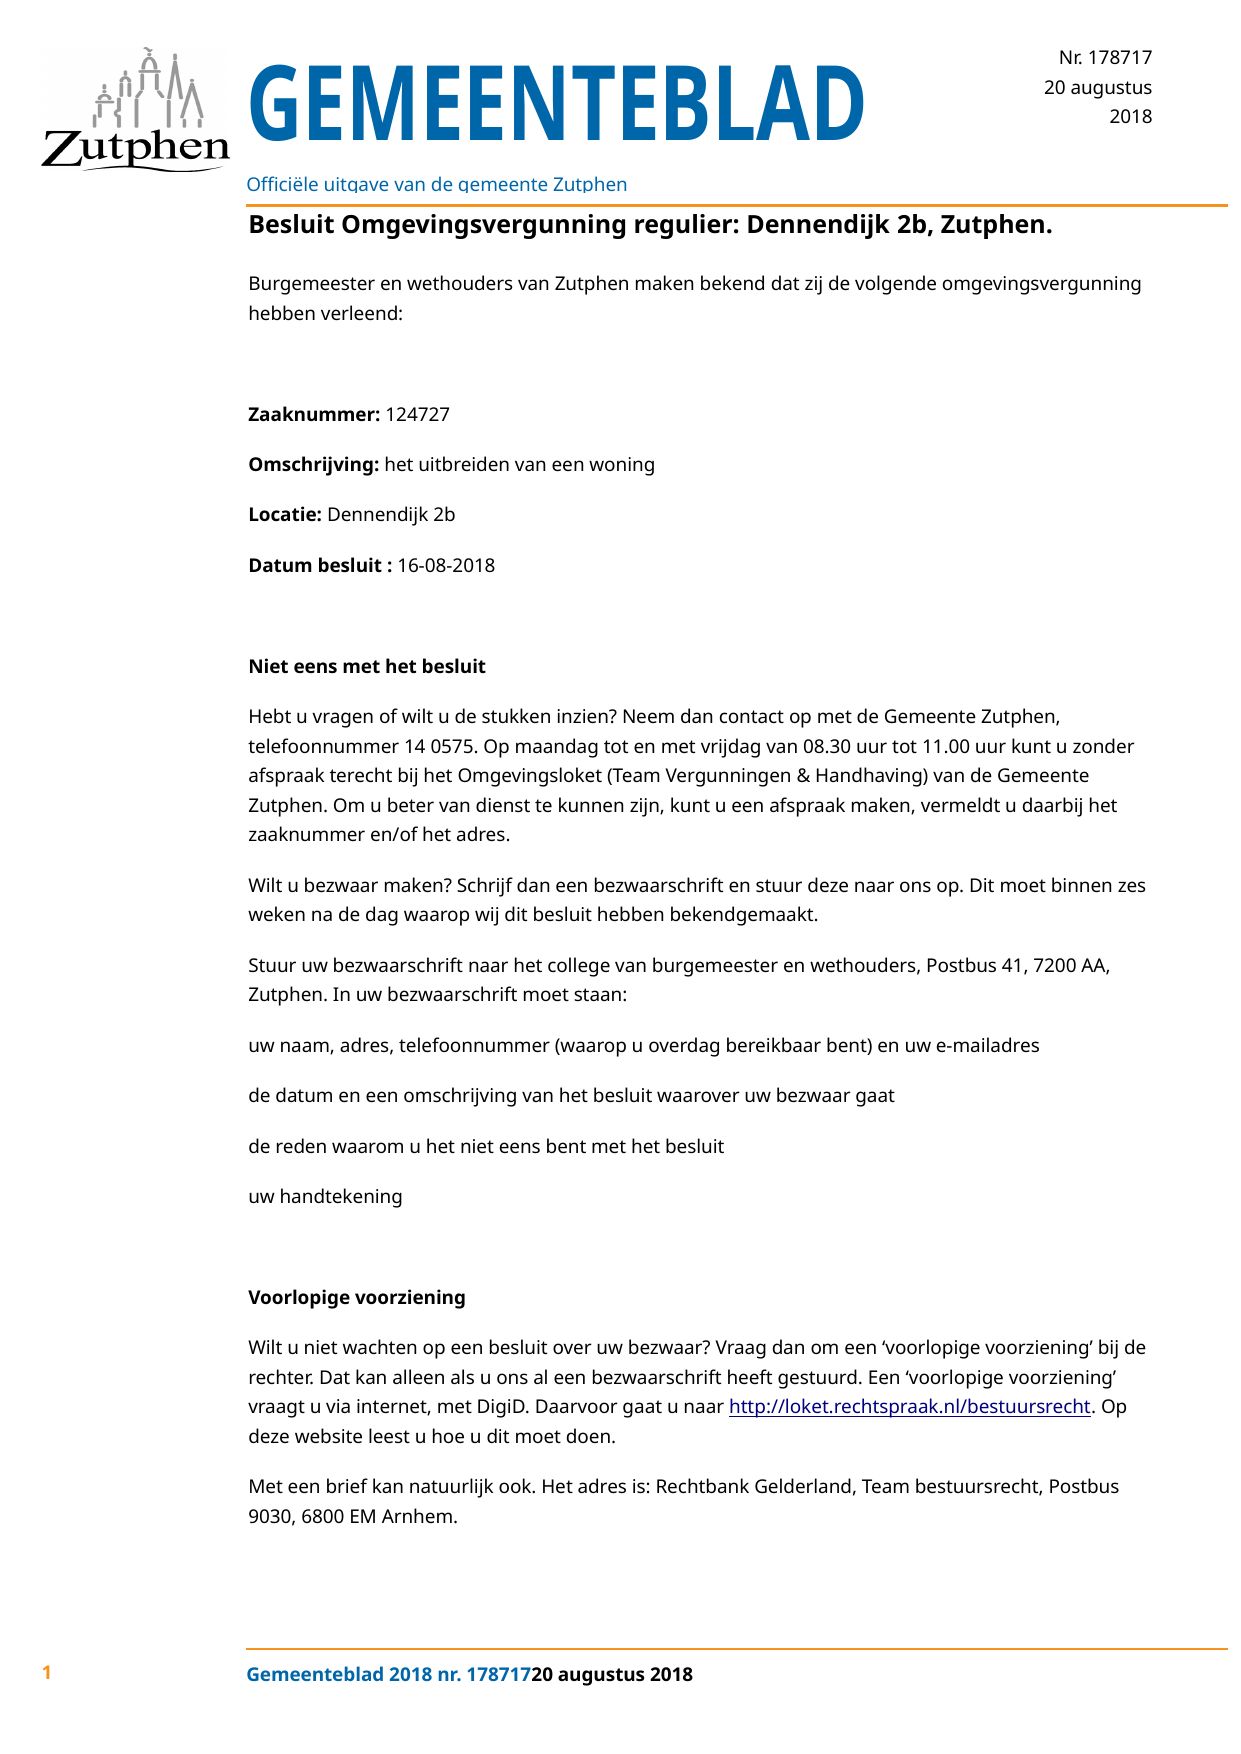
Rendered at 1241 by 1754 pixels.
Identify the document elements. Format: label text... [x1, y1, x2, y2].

text de reden waarom u het niet eens bent met het besluit [248, 1133, 1152, 1158]
text Besluit Omgevingsvergunning regulier: Dennendijk 2b, Zutphen. [248, 207, 1152, 241]
text Voorlopige voorziening [248, 1284, 1152, 1310]
text de datum en een omschrijving van het besluit waarover uw bezwaar gaat [248, 1082, 1152, 1108]
picture [41, 47, 231, 172]
text uw handtekening [248, 1183, 1152, 1209]
text Datum besluit : 16-08-2018 [248, 552, 1152, 578]
text Locatie: Dennendijk 2b [248, 502, 1152, 527]
text Zaaknummer: 124727 [248, 401, 1152, 426]
text Stuur uw bezwaarschrift naar het college van burgemeester en wethouders, Postbus 41, 7200 AA, Zutphen. In uw bezwaarschrift moet staan: [248, 952, 1152, 1007]
text Burgemeester en wethouders van Zutphen maken bekend dat zij de volgende omgevingsvergunning hebben verleend: [248, 270, 1152, 326]
text Omschrijving: het uitbreiden van een woning [248, 451, 1152, 477]
text Met een brief kan natuurlijk ook. Het adres is: Rechtbank Gelderland, Team bestuursrecht, Postbus 9030, 6800 EM Arnhem. [248, 1474, 1152, 1529]
text Hebt u vragen of wilt u de stukken inzien? Neem dan contact op met de Gemeente Zutphen, telefoonnummer 14 0575. Op maandag tot en met vrijdag van 08.30 uur tot 11.00 uur kunt u zonder afspraak terecht bij het Omgevingsloket (Team Vergunningen & Handhaving) van de Gemeente Zutphen. Om u beter van dienst te kunnen zijn, kunt u een afspraak maken, vermeldt u daarbij het zaaknummer en/of het adres. [248, 703, 1152, 847]
text Wilt u niet wachten op een besluit over uw bezwaar? Vraag dan om een ‘voorlopige voorziening’ bij de rechter. Dat kan alleen als u ons al een bezwaarschrift heeft gestuurd. Een ‘voorlopige voorziening’ vraagt u via internet, met DigiD. Daarvoor gaat u naar http://loket.rechtspraak.nl/bestuursrecht. Op deze website leest u hoe u dit moet doen. [248, 1334, 1152, 1449]
text uw naam, adres, telefoonnummer (waarop u overdag bereikbaar bent) en uw e-mailadres [248, 1032, 1152, 1058]
text Wilt u bezwaar maken? Schrijf dan een bezwaarschrift en stuur deze naar ons op. Dit moet binnen zes weken na de dag waarop wij dit besluit hebben bekendgemaakt. [248, 872, 1152, 927]
text Niet eens met het besluit [248, 653, 1152, 678]
